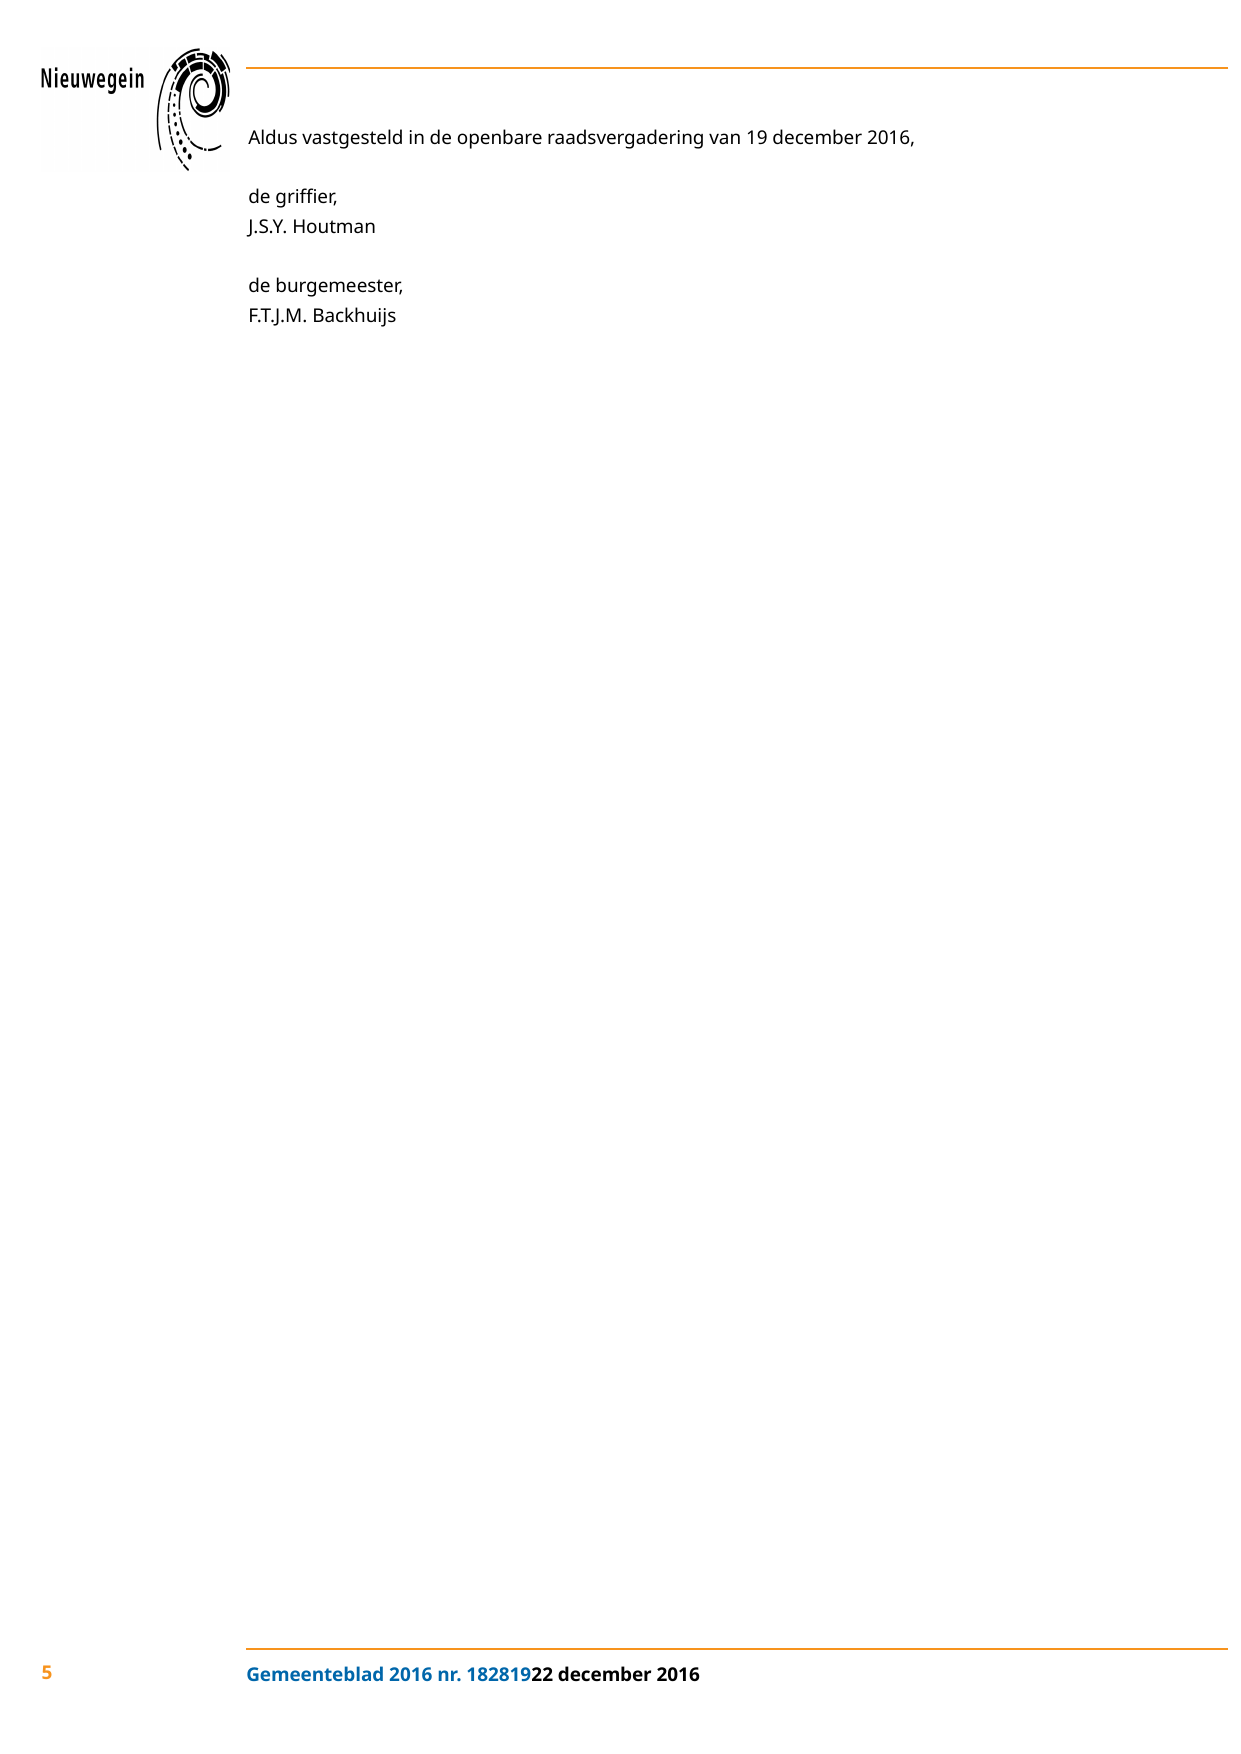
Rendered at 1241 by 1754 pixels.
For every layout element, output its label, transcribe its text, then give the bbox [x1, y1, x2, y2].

text J.S.Y. Houtman [248, 213, 1152, 239]
text Aldus vastgesteld in de openbare raadsvergadering van 19 december 2016, [248, 124, 1152, 150]
text de burgemeester, [248, 272, 1152, 298]
text F.T.J.M. Backhuijs [248, 302, 1152, 328]
picture [41, 47, 231, 172]
text de griffier, [248, 183, 1152, 209]
